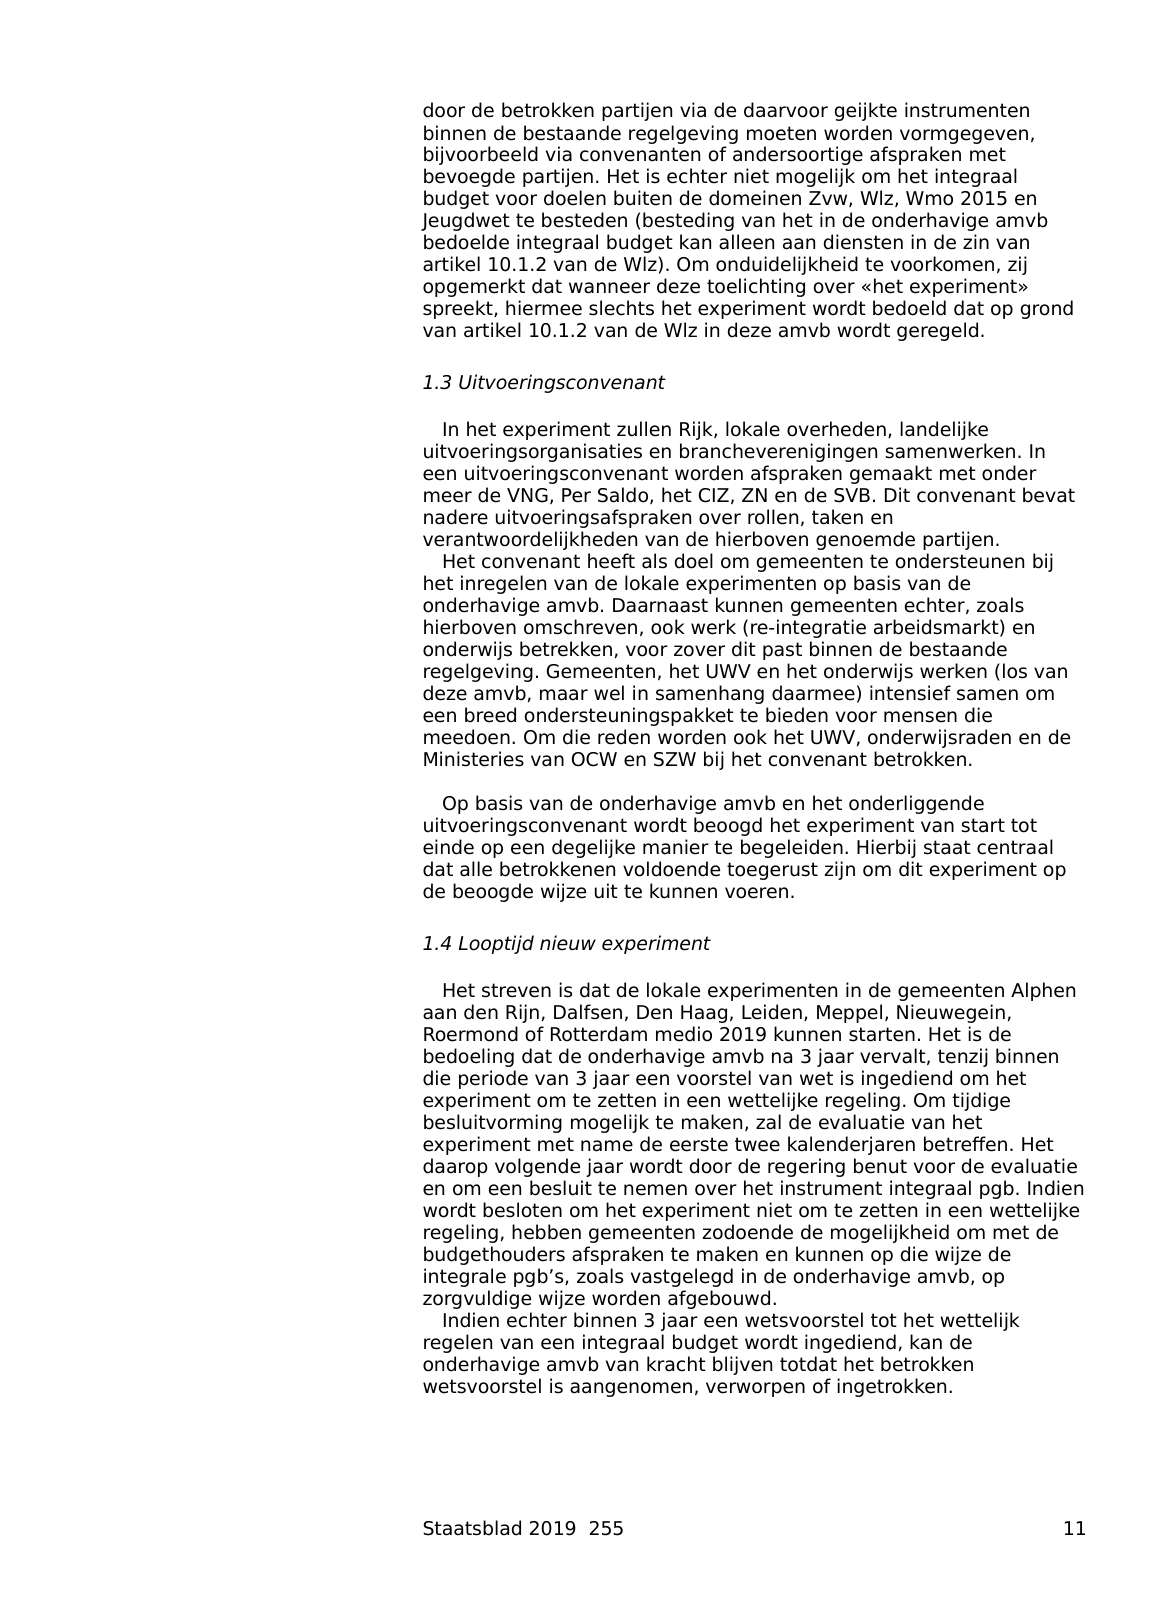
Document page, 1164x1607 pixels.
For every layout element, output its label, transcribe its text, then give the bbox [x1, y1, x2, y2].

text door de betrokken partijen via de daarvoor geijkte instrumenten binnen de bestaande regelgeving moeten worden vormgegeven, bijvoorbeeld via convenanten of andersoortige afspraken met bevoegde partijen. Het is echter niet mogelijk om het integraal budget voor doelen buiten de domeinen Zvw, Wlz, Wmo 2015 en Jeugdwet te besteden (besteding van het in de onderhavige amvb bedoelde integraal budget kan alleen aan diensten in de zin van artikel 10.1.2 van de Wlz). Om onduidelijkheid te voorkomen, zij opgemerkt dat wanneer deze toelichting over «het experiment» spreekt, hiermee slechts het experiment wordt bedoeld dat op grond van artikel 10.1.2 van de Wlz in deze amvb wordt geregeld. [422, 100, 1087, 342]
subtitle 1.3 Uitvoeringsconvenant [422, 372, 1087, 394]
text In het experiment zullen Rijk, lokale overheden, landelijke uitvoeringsorganisaties en brancheverenigingen samenwerken. In een uitvoeringsconvenant worden afspraken gemaakt met onder meer de VNG, Per Saldo, het CIZ, ZN en de SVB. Dit convenant bevat nadere uitvoeringsafspraken over rollen, taken en verantwoordelijkheden van de hierboven genoemde partijen. [422, 419, 1087, 551]
subtitle 1.4 Looptijd nieuw experiment [422, 933, 1087, 955]
text Indien echter binnen 3 jaar een wetsvoorstel tot het wettelijk regelen van een integraal budget wordt ingediend, kan de onderhavige amvb van kracht blijven totdat het betrokken wetsvoorstel is aangenomen, verworpen of ingetrokken. [422, 1309, 1087, 1397]
text Het streven is dat de lokale experimenten in de gemeenten Alphen aan den Rijn, Dalfsen, Den Haag, Leiden, Meppel, Nieuwegein, Roermond of Rotterdam medio 2019 kunnen starten. Het is de bedoeling dat de onderhavige amvb na 3 jaar vervalt, tenzij binnen die periode van 3 jaar een voorstel van wet is ingediend om het experiment om te zetten in een wettelijke regeling. Om tijdige besluitvorming mogelijk te maken, zal de evaluatie van het experiment met name de eerste twee kalenderjaren betreffen. Het daarop volgende jaar wordt door de regering benut voor de evaluatie en om een besluit te nemen over het instrument integraal pgb. Indien wordt besloten om het experiment niet om te zetten in een wettelijke regeling, hebben gemeenten zodoende de mogelijkheid om met de budgethouders afspraken te maken en kunnen op die wijze de integrale pgb’s, zoals vastgelegd in de onderhavige amvb, op zorgvuldige wijze worden afgebouwd. [422, 980, 1087, 1309]
text Op basis van de onderhavige amvb en het onderliggende uitvoeringsconvenant wordt beoogd het experiment van start tot einde op een degelijke manier te begeleiden. Hierbij staat centraal dat alle betrokkenen voldoende toegerust zijn om dit experiment op de beoogde wijze uit te kunnen voeren. [422, 793, 1087, 903]
text Het convenant heeft als doel om gemeenten te ondersteunen bij het inregelen van de lokale experimenten op basis van de onderhavige amvb. Daarnaast kunnen gemeenten echter, zoals hierboven omschreven, ook werk (re-integratie arbeidsmarkt) en onderwijs betrekken, voor zover dit past binnen de bestaande regelgeving. Gemeenten, het UWV en het onderwijs werken (los van deze amvb, maar wel in samenhang daarmee) intensief samen om een breed ondersteuningspakket te bieden voor mensen die meedoen. Om die reden worden ook het UWV, onderwijsraden en de Ministeries van OCW en SZW bij het convenant betrokken. [422, 551, 1087, 771]
